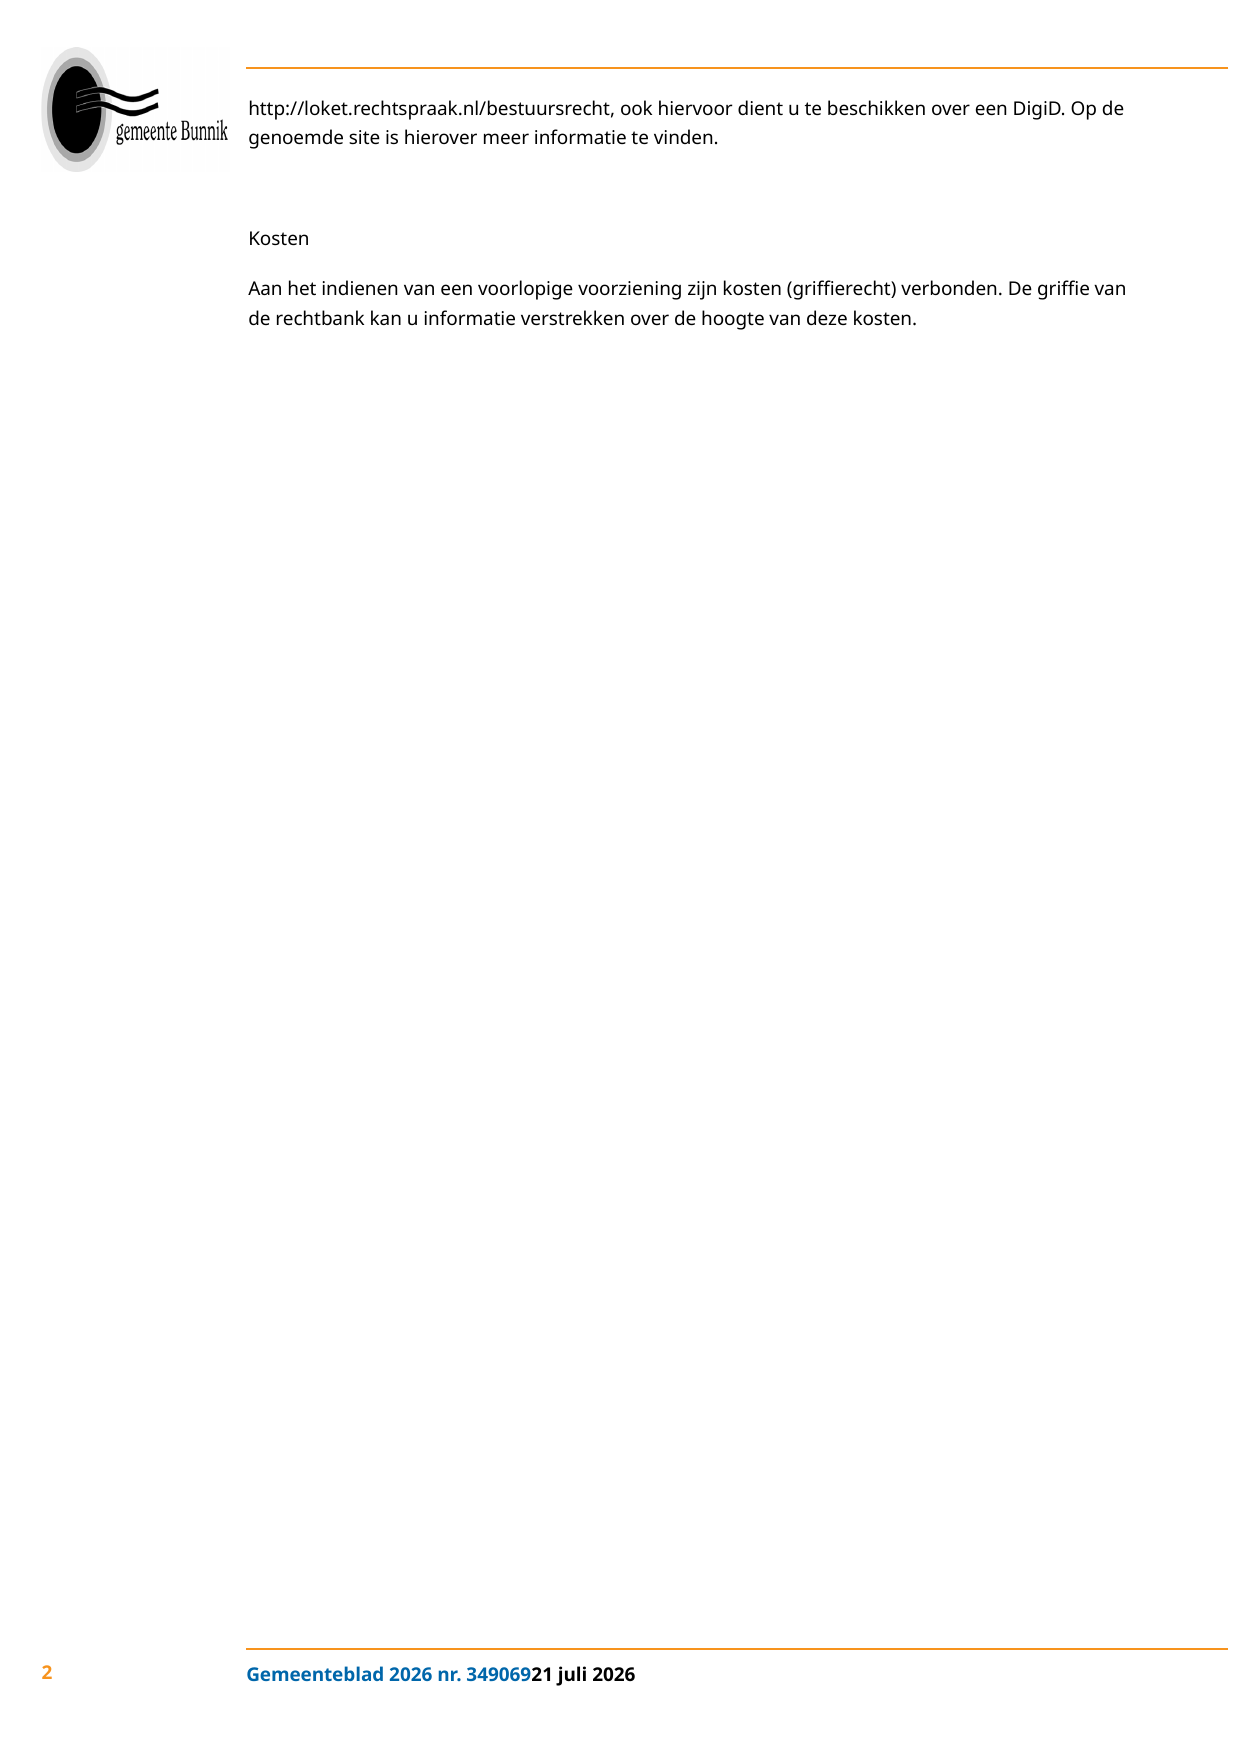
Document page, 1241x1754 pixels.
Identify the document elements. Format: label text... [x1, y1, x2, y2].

text Aan het indienen van een voorlopige voorziening zijn kosten (griffierecht) verbonden. De griffie van de rechtbank kan u informatie verstrekken over de hoogte van deze kosten. [248, 276, 1152, 331]
picture [41, 47, 231, 172]
text http://loket.rechtspraak.nl/bestuursrecht, ook hiervoor dient u te beschikken over een DigiD. Op de genoemde site is hierover meer informatie te vinden. [248, 95, 1152, 150]
text Kosten [248, 225, 1152, 251]
